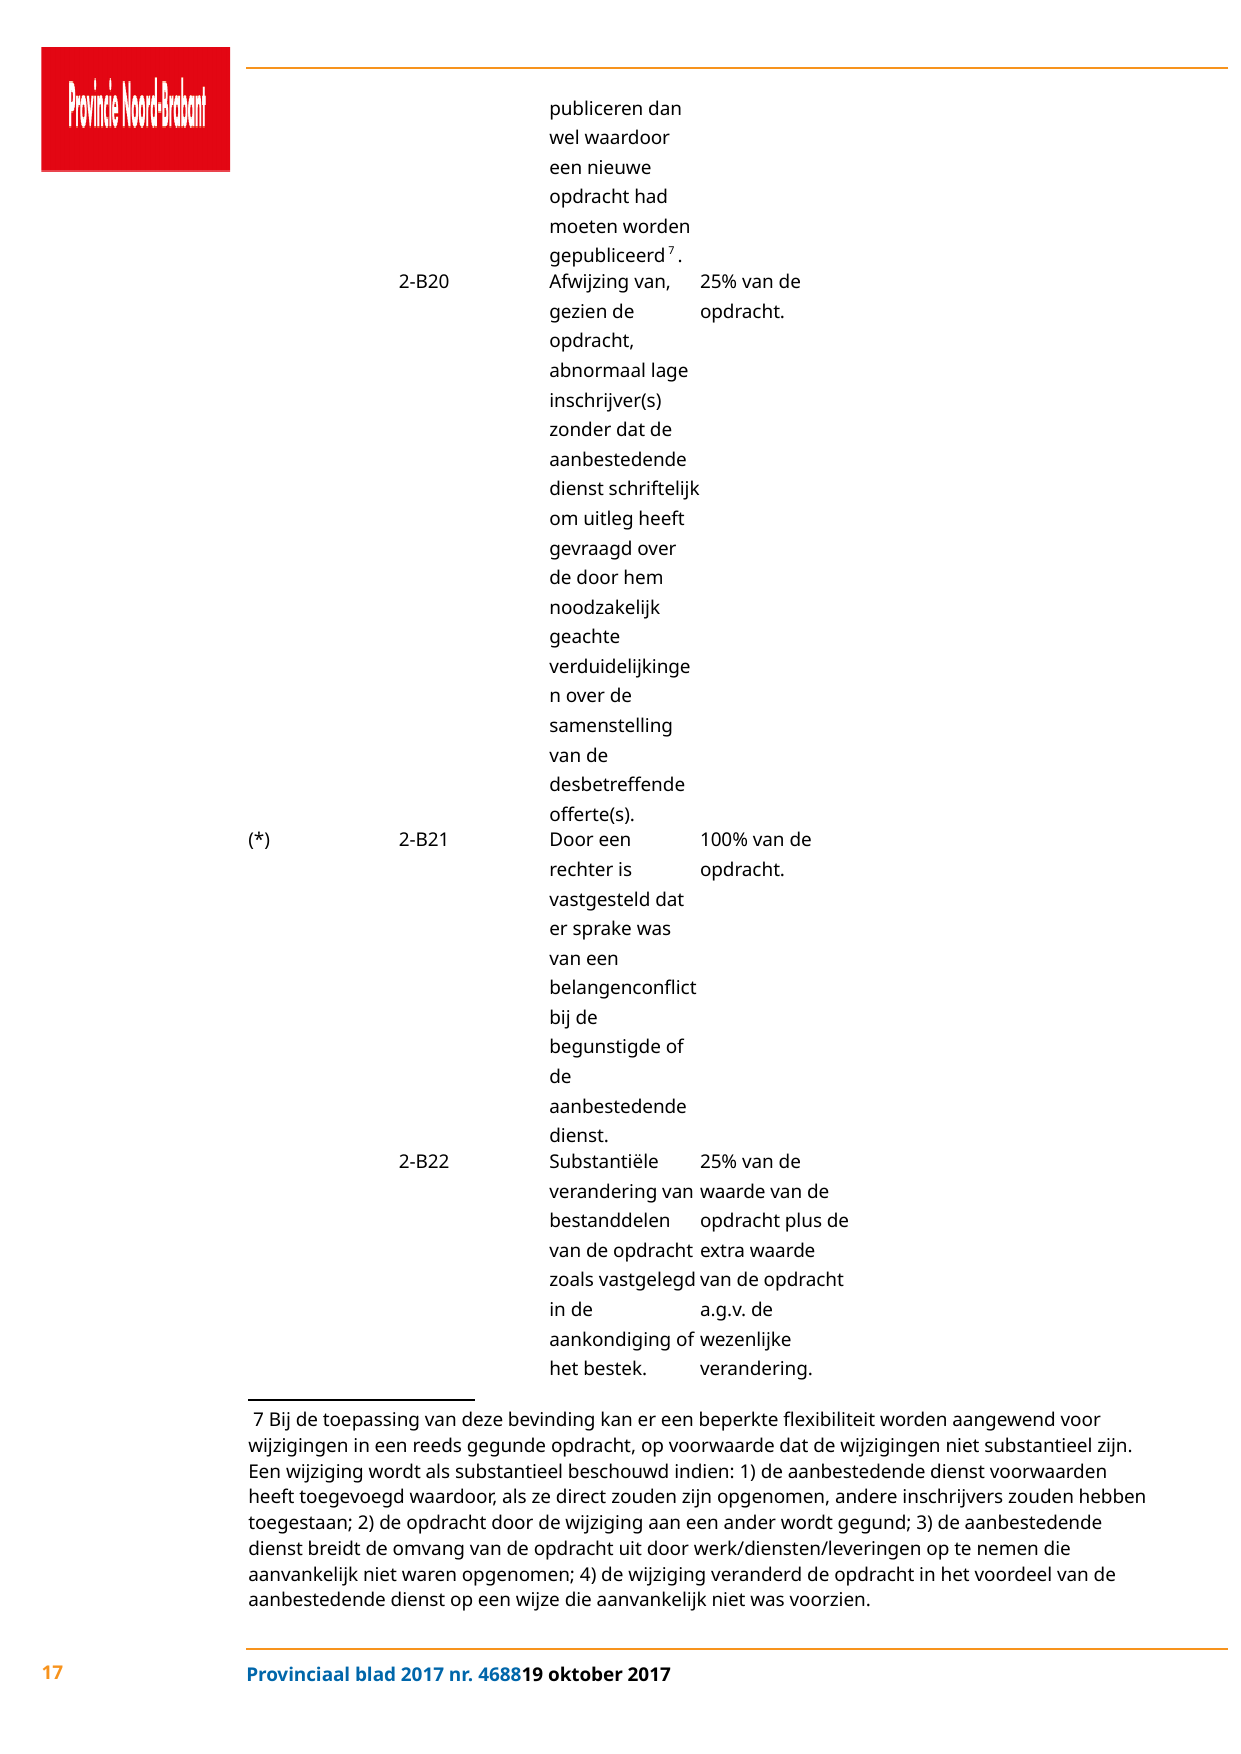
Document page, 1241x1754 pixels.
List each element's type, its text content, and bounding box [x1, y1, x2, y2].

table_cell [700, 95, 850, 268]
table_cell Afwijzing van, gezien de opdracht, abnormaal lage inschrijver(s) zonder dat de aanbestedende dienst schriftelijk om uitleg heeft gevraagd over de door hem noodzakelijk geachte verduidelijkingen over de samenstelling van de desbetreffende offerte(s). [549, 269, 700, 827]
table_cell Substantiële verandering van bestanddelen van de opdracht zoals vastgelegd in de aankondiging of het bestek. [549, 1148, 700, 1381]
picture [41, 47, 231, 172]
table_cell publiceren dan wel waardoor een nieuwe opdracht had moeten worden gepubliceerd. [549, 95, 700, 268]
table_cell 25% van de opdracht. [700, 269, 850, 827]
table_cell 2-B20 [399, 269, 549, 827]
table_cell 25% van de waarde van de opdracht plus de extra waarde van de opdracht a.g.v. de wezenlijke verandering. [700, 1148, 850, 1381]
table_cell Door een rechter is vastgesteld dat er sprake was van een belangenconflict bij de begunstigde of de aanbestedende dienst. [549, 827, 700, 1148]
table_cell 2-B21 [399, 827, 549, 1148]
table_cell [850, 95, 1001, 1381]
table_cell [248, 95, 398, 268]
table_cell 100% van de opdracht. [700, 827, 850, 1148]
table_cell [399, 95, 549, 268]
table_cell [248, 1148, 398, 1381]
table_cell 2-B22 [399, 1148, 549, 1381]
table_cell (*) [248, 827, 398, 1148]
table_cell [248, 269, 398, 827]
